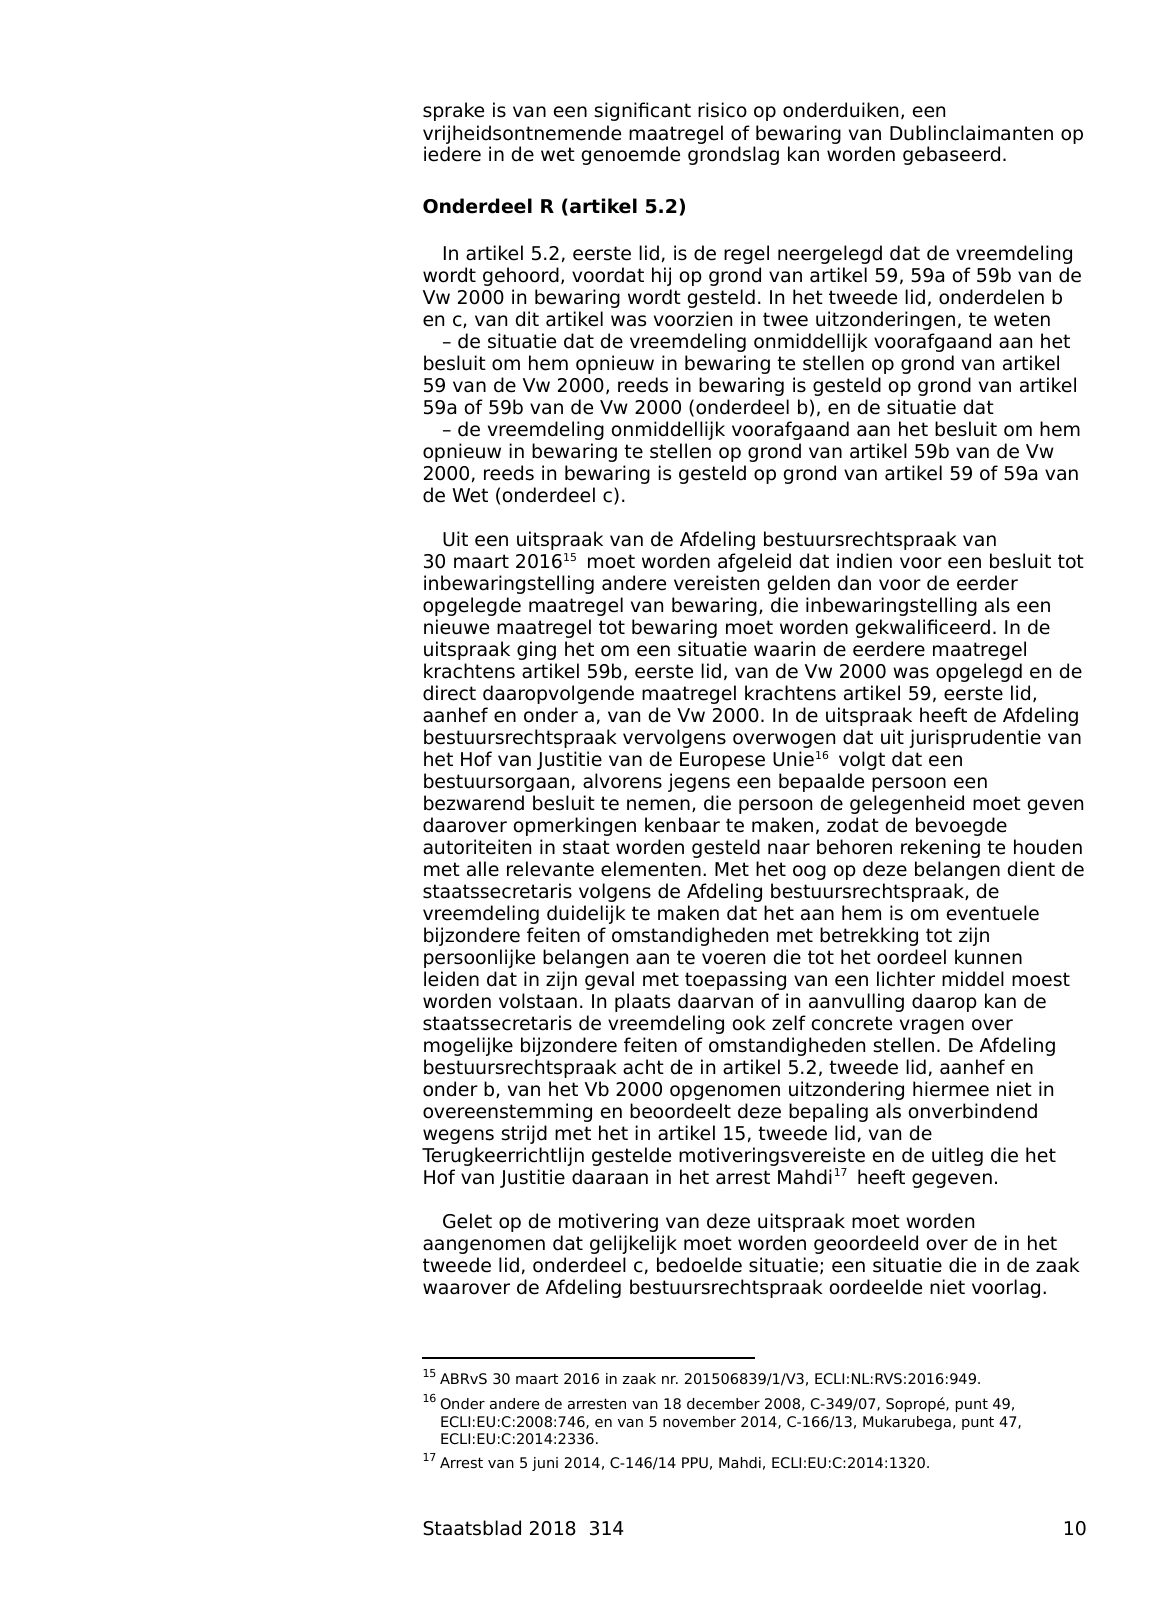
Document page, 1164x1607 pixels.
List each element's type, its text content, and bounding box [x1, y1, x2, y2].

text Onder andere de arresten van 18 december 2008, C-349/07, Sopropé, punt 49, ECLI:EU:C:2008:746, en van 5 november 2014, C-166/13, Mukarubega, punt 47, ECLI:EU:C:2014:2336. [422, 1392, 1087, 1448]
text In artikel 5.2, eerste lid, is de regel neergelegd dat de vreemdeling wordt gehoord, voordat hij op grond van artikel 59, 59a of 59b van de Vw 2000 in bewaring wordt gesteld. In het tweede lid, onderdelen b en c, van dit artikel was voorzien in twee uitzonderingen, te weten [422, 243, 1087, 331]
text sprake is van een significant risico op onderduiken, een vrijheidsontnemende maatregel of bewaring van Dublinclaimanten op iedere in de wet genoemde grondslag kan worden gebaseerd. [422, 100, 1087, 166]
text Uit een uitspraak van de Afdeling bestuursrechtspraak van 30 maart 2016 moet worden afgeleid dat indien voor een besluit tot inbewaringstelling andere vereisten gelden dan voor de eerder opgelegde maatregel van bewaring, die inbewaringstelling als een nieuwe maatregel tot bewaring moet worden gekwalificeerd. In de uitspraak ging het om een situatie waarin de eerdere maatregel krachtens artikel 59b, eerste lid, van de Vw 2000 was opgelegd en de direct daaropvolgende maatregel krachtens artikel 59, eerste lid, aanhef en onder a, van de Vw 2000. In de uitspraak heeft de Afdeling bestuursrechtspraak vervolgens overwogen dat uit jurisprudentie van het Hof van Justitie van de Europese Unie volgt dat een bestuursorgaan, alvorens jegens een bepaalde persoon een bezwarend besluit te nemen, die persoon de gelegenheid moet geven daarover opmerkingen kenbaar te maken, zodat de bevoegde autoriteiten in staat worden gesteld naar behoren rekening te houden met alle relevante elementen. Met het oog op deze belangen dient de staatssecretaris volgens de Afdeling bestuursrechtspraak, de vreemdeling duidelijk te maken dat het aan hem is om eventuele bijzondere feiten of omstandigheden met betrekking tot zijn persoonlijke belangen aan te voeren die tot het oordeel kunnen leiden dat in zijn geval met toepassing van een lichter middel moest worden volstaan. In plaats daarvan of in aanvulling daarop kan de staatssecretaris de vreemdeling ook zelf concrete vragen over mogelijke bijzondere feiten of omstandigheden stellen. De Afdeling bestuursrechtspraak acht de in artikel 5.2, tweede lid, aanhef en onder b, van het Vb 2000 opgenomen uitzondering hiermee niet in overeenstemming en beoordeelt deze bepaling als onverbindend wegens strijd met het in artikel 15, tweede lid, van de Terugkeerrichtlijn gestelde motiveringsvereiste en de uitleg die het Hof van Justitie daaraan in het arrest Mahdi heeft gegeven. [422, 529, 1087, 1189]
text Gelet op de motivering van deze uitspraak moet worden aangenomen dat gelijkelijk moet worden geoordeeld over de in het tweede lid, onderdeel c, bedoelde situatie; een situatie die in de zaak waarover de Afdeling bestuursrechtspraak oordeelde niet voorlag. [422, 1211, 1087, 1299]
subtitle Onderdeel R (artikel 5.2) [422, 196, 1087, 218]
text ABRvS 30 maart 2016 in zaak nr. 201506839/1/V3, ECLI:NL:RVS:2016:949. [422, 1367, 1087, 1389]
text – de situatie dat de vreemdeling onmiddellijk voorafgaand aan het besluit om hem opnieuw in bewaring te stellen op grond van artikel 59 van de Vw 2000, reeds in bewaring is gesteld op grond van artikel 59a of 59b van de Vw 2000 (onderdeel b), en de situatie dat [422, 331, 1087, 419]
text Arrest van 5 juni 2014, C-146/14 PPU, Mahdi, ECLI:EU:C:2014:1320. [422, 1451, 1087, 1473]
text – de vreemdeling onmiddellijk voorafgaand aan het besluit om hem opnieuw in bewaring te stellen op grond van artikel 59b van de Vw 2000, reeds in bewaring is gesteld op grond van artikel 59 of 59a van de Wet (onderdeel c). [422, 419, 1087, 507]
